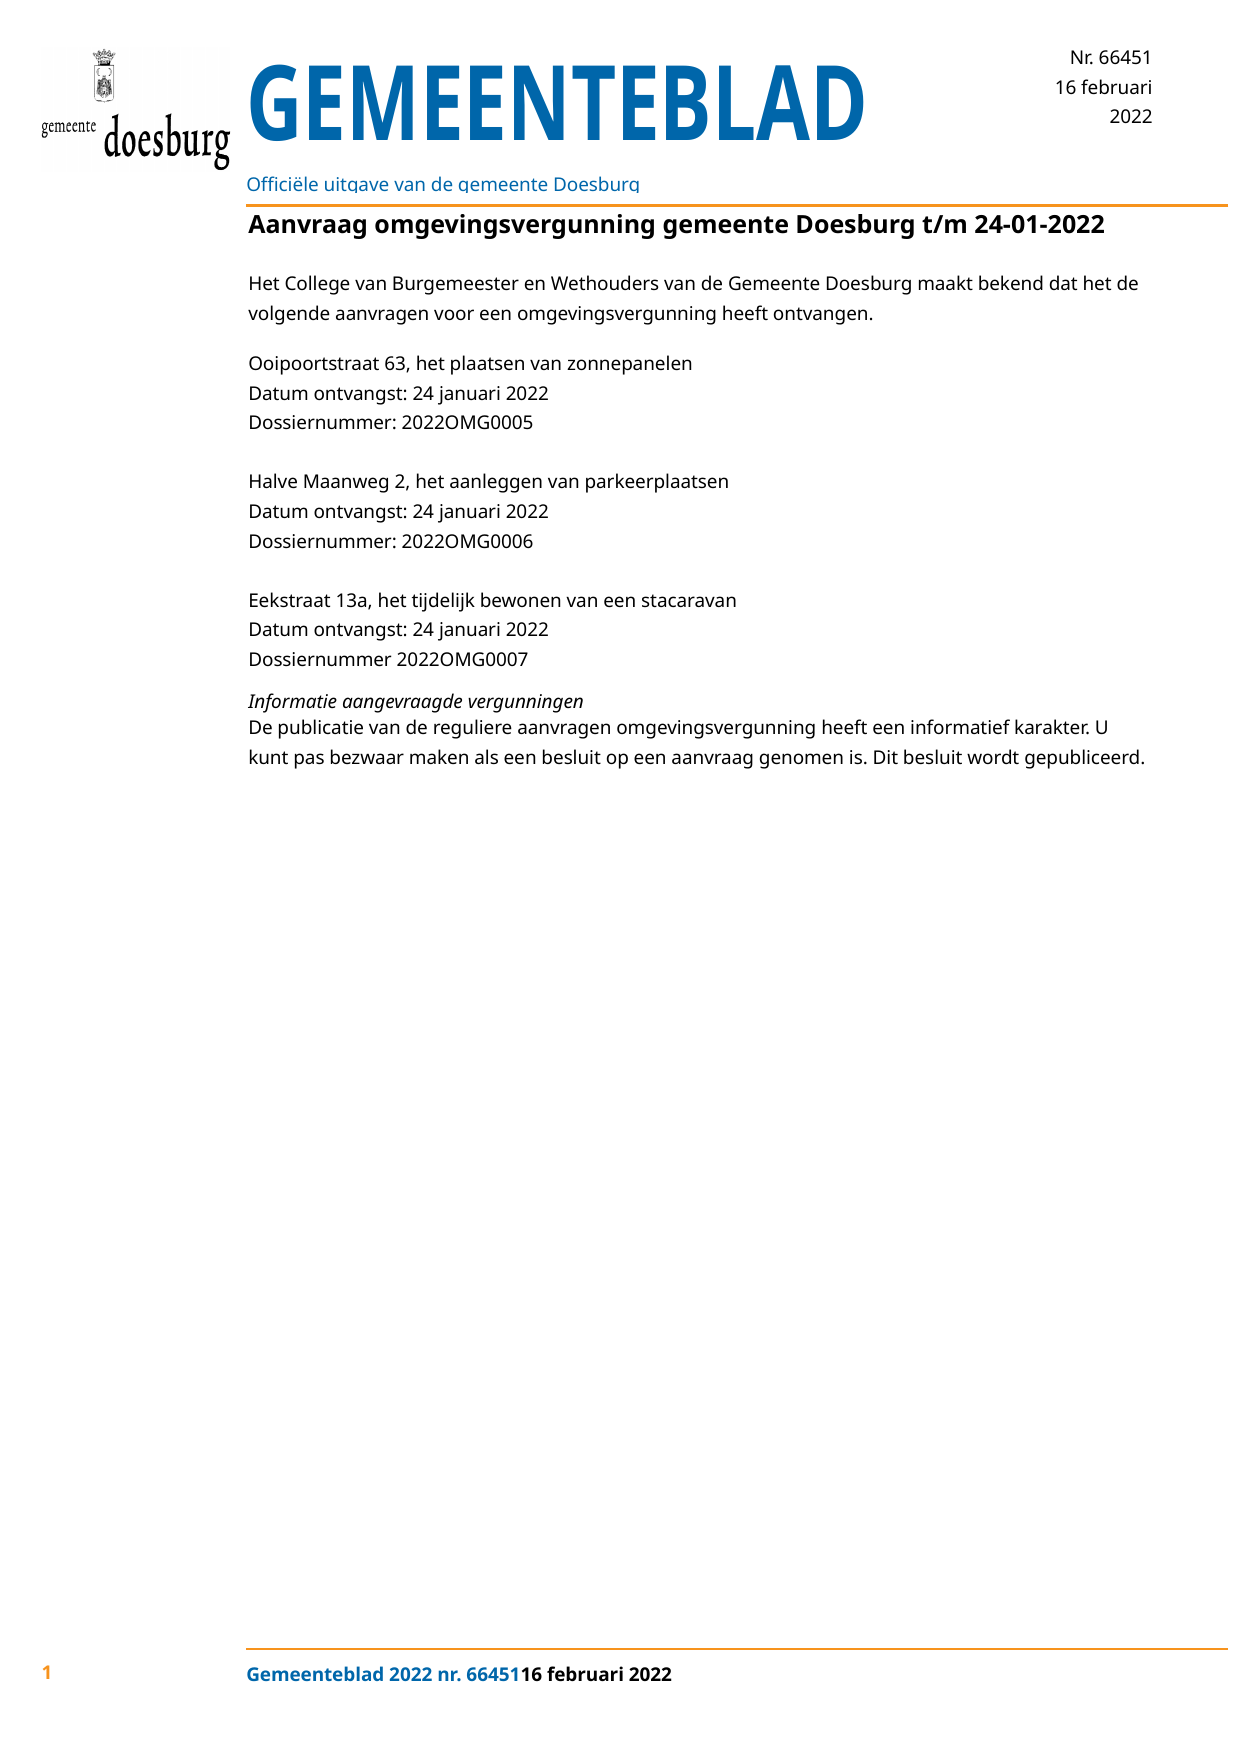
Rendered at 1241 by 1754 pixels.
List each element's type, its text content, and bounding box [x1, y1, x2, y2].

text De publicatie van de reguliere aanvragen omgevingsvergunning heeft een informatief karakter. U kunt pas bezwaar maken als een besluit op een aanvraag genomen is. Dit besluit wordt gepubliceerd. [248, 714, 1152, 770]
text Aanvraag omgevingsvergunning gemeente Doesburg t/m 24-01-2022 [248, 207, 1152, 241]
picture [41, 47, 231, 172]
table_header Ooipoortstraat 63, het plaatsen van zonnepanelen Datum ontvangst: 24 januari 2022 Dossiernummer: 2022OMG0005 Halve Maanweg 2, het aanleggen van parkeerplaatsen Datum ontvangst: 24 januari 2022 Dossiernummer: 2022OMG0006 Eekstraat 13a, het tijdelijk bewonen van een stacaravan Datum ontvangst: 24 januari 2022 Dossiernummer 2022OMG0007 [248, 350, 1152, 672]
text Informatie aangevraagde vergunningen [248, 689, 1152, 714]
text Het College van Burgemeester en Wethouders van de Gemeente Doesburg maakt bekend dat het de volgende aanvragen voor een omgevingsvergunning heeft ontvangen. [248, 270, 1152, 326]
